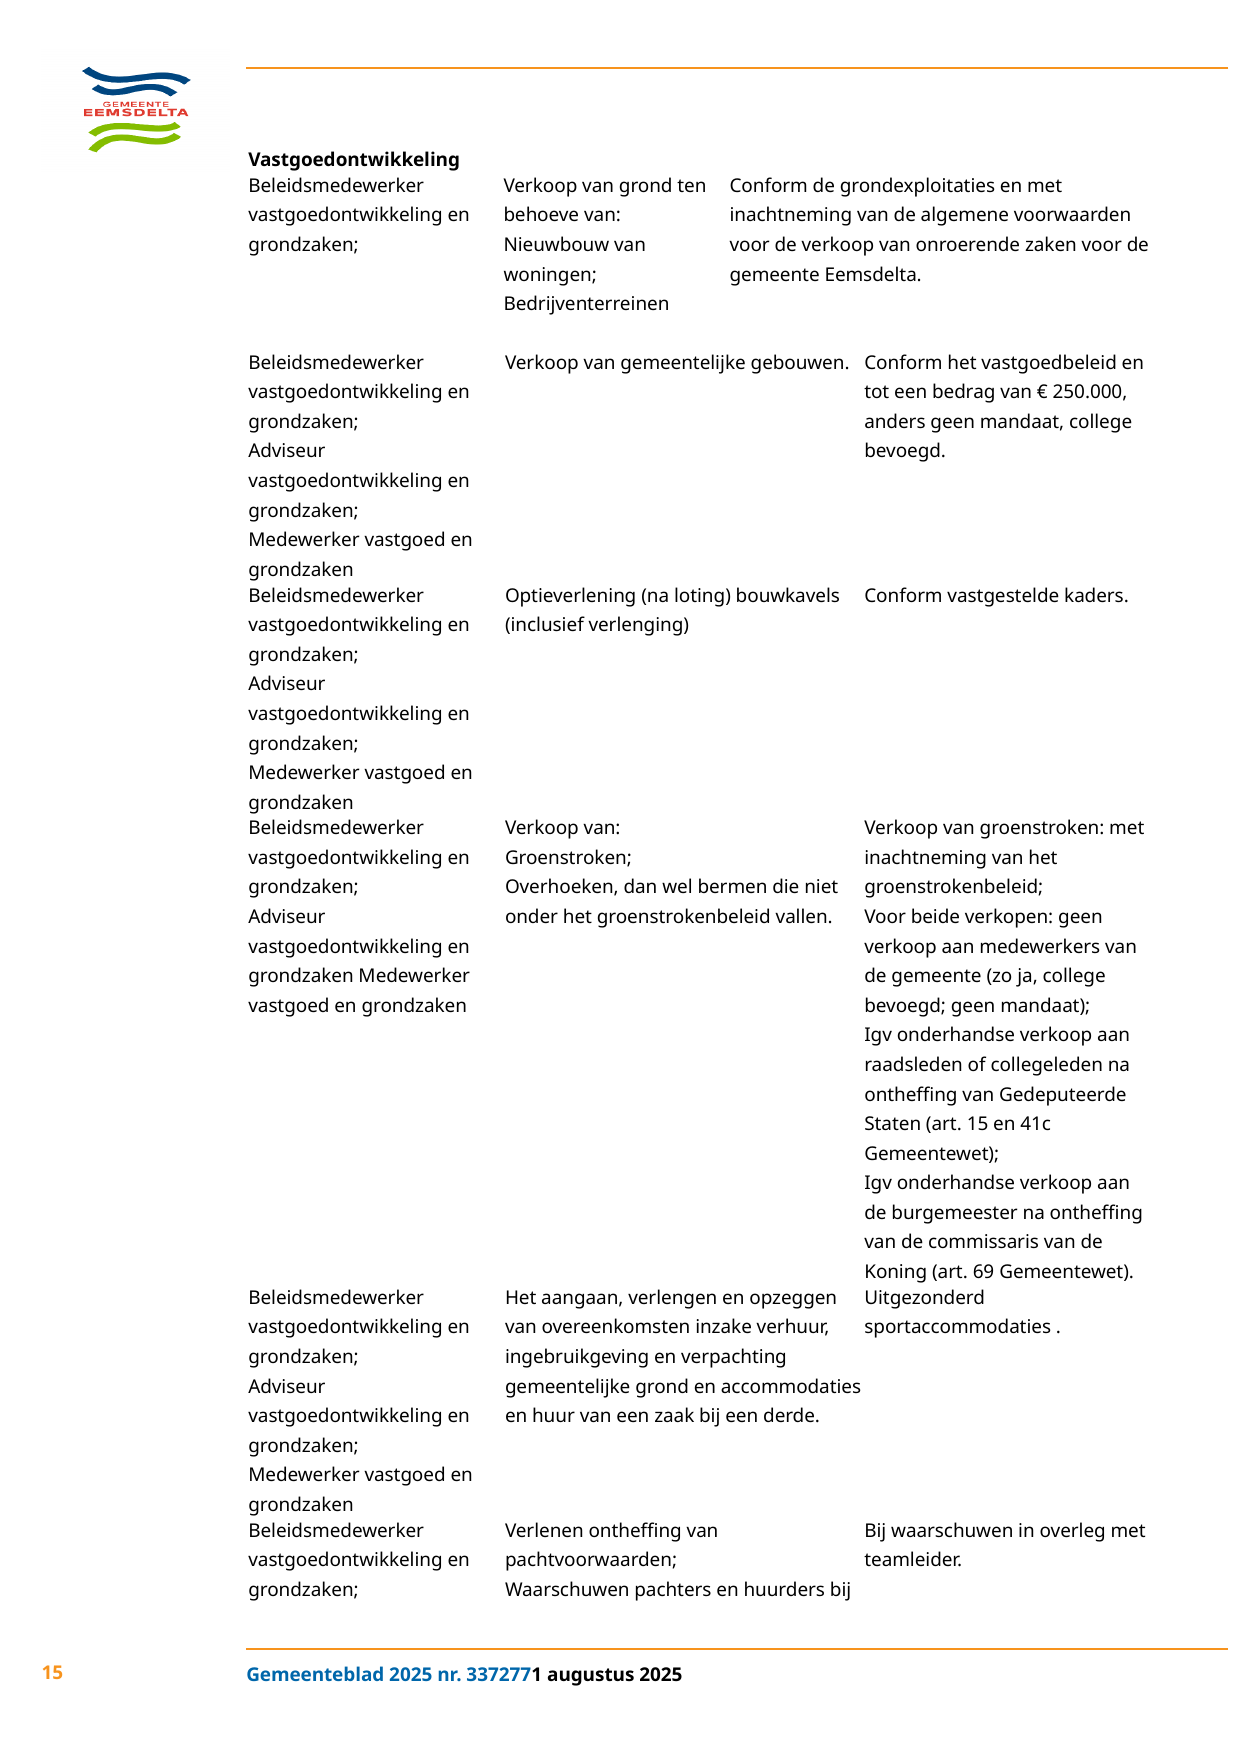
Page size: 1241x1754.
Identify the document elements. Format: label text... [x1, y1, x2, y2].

table_cell Verkoop van groenstroken: met inachtneming van het groenstrokenbeleid; Voor beide verkopen: geen verkoop aan medewerkers van de gemeente (zo ja, college bevoegd; geen mandaat); Igv onderhandse verkoop aan raadsleden of collegeleden na ontheffing van Gedeputeerde Staten (art. 15 en 41c Gemeentewet); Igv onderhandse verkoop aan de burgemeester na ontheffing van de commissaris van de Koning (art. 69 Gemeentewet). [864, 815, 1152, 1284]
table_cell Conform de grondexploitaties en met inachtneming van de algemene voorwaarden voor de verkoop van onroerende zaken voor de gemeente Eemsdelta. [729, 172, 1152, 316]
table_cell Verkoop van grond ten behoeve van: Nieuwbouw van woningen; Bedrijventerreinen [503, 172, 729, 316]
table_cell Vastgoedontwikkeling [248, 146, 1152, 172]
table_cell [503, 121, 729, 146]
table_cell Verlenen ontheffing van pachtvoorwaarden; Waarschuwen pachters en huurders bij [505, 1517, 864, 1602]
table_cell Beleidsmedewerker vastgoedontwikkeling en grondzaken; [248, 1517, 505, 1602]
table_cell Uitgezonderd sportaccommodaties . [864, 1284, 1152, 1517]
table_cell Bij waarschuwen in overleg met teamleider. [864, 1517, 1152, 1602]
table_cell [729, 95, 1152, 121]
table_cell Beleidsmedewerker vastgoedontwikkeling en grondzaken; Adviseur vastgoedontwikkeling en grondzaken Medewerker vastgoed en grondzaken [248, 815, 505, 1284]
table_header Verkoop van gemeentelijke gebouwen. [505, 349, 864, 582]
table_header Beleidsmedewerker vastgoedontwikkeling en grondzaken; Adviseur vastgoedontwikkeling en grondzaken; Medewerker vastgoed en grondzaken [248, 349, 505, 582]
table_cell Het aangaan, verlengen en opzeggen van overeenkomsten inzake verhuur, ingebruikgeving en verpachting gemeentelijke grond en accommodaties en huur van een zaak bij een derde. [505, 1284, 864, 1517]
table_cell [729, 121, 1152, 146]
table_cell Beleidsmedewerker vastgoedontwikkeling en grondzaken; Adviseur vastgoedontwikkeling en grondzaken; Medewerker vastgoed en grondzaken [248, 1284, 505, 1517]
table_cell Beleidsmedewerker vastgoedontwikkeling en grondzaken; Adviseur vastgoedontwikkeling en grondzaken; Medewerker vastgoed en grondzaken [248, 582, 505, 814]
table_cell [503, 95, 729, 121]
table_cell Verkoop van: Groenstroken; Overhoeken, dan wel bermen die niet onder het groenstrokenbeleid vallen. [505, 815, 864, 1284]
table_cell [248, 95, 503, 121]
table_cell Conform vastgestelde kaders. [864, 582, 1152, 814]
table_header Conform het vastgoedbeleid en tot een bedrag van € 250.000, anders geen mandaat, college bevoegd. [864, 349, 1152, 582]
table_cell [248, 121, 503, 146]
picture [41, 47, 231, 172]
table_cell Optieverlening (na loting) bouwkavels (inclusief verlenging) [505, 582, 864, 814]
table_cell Beleidsmedewerker vastgoedontwikkeling en grondzaken; [248, 172, 503, 316]
